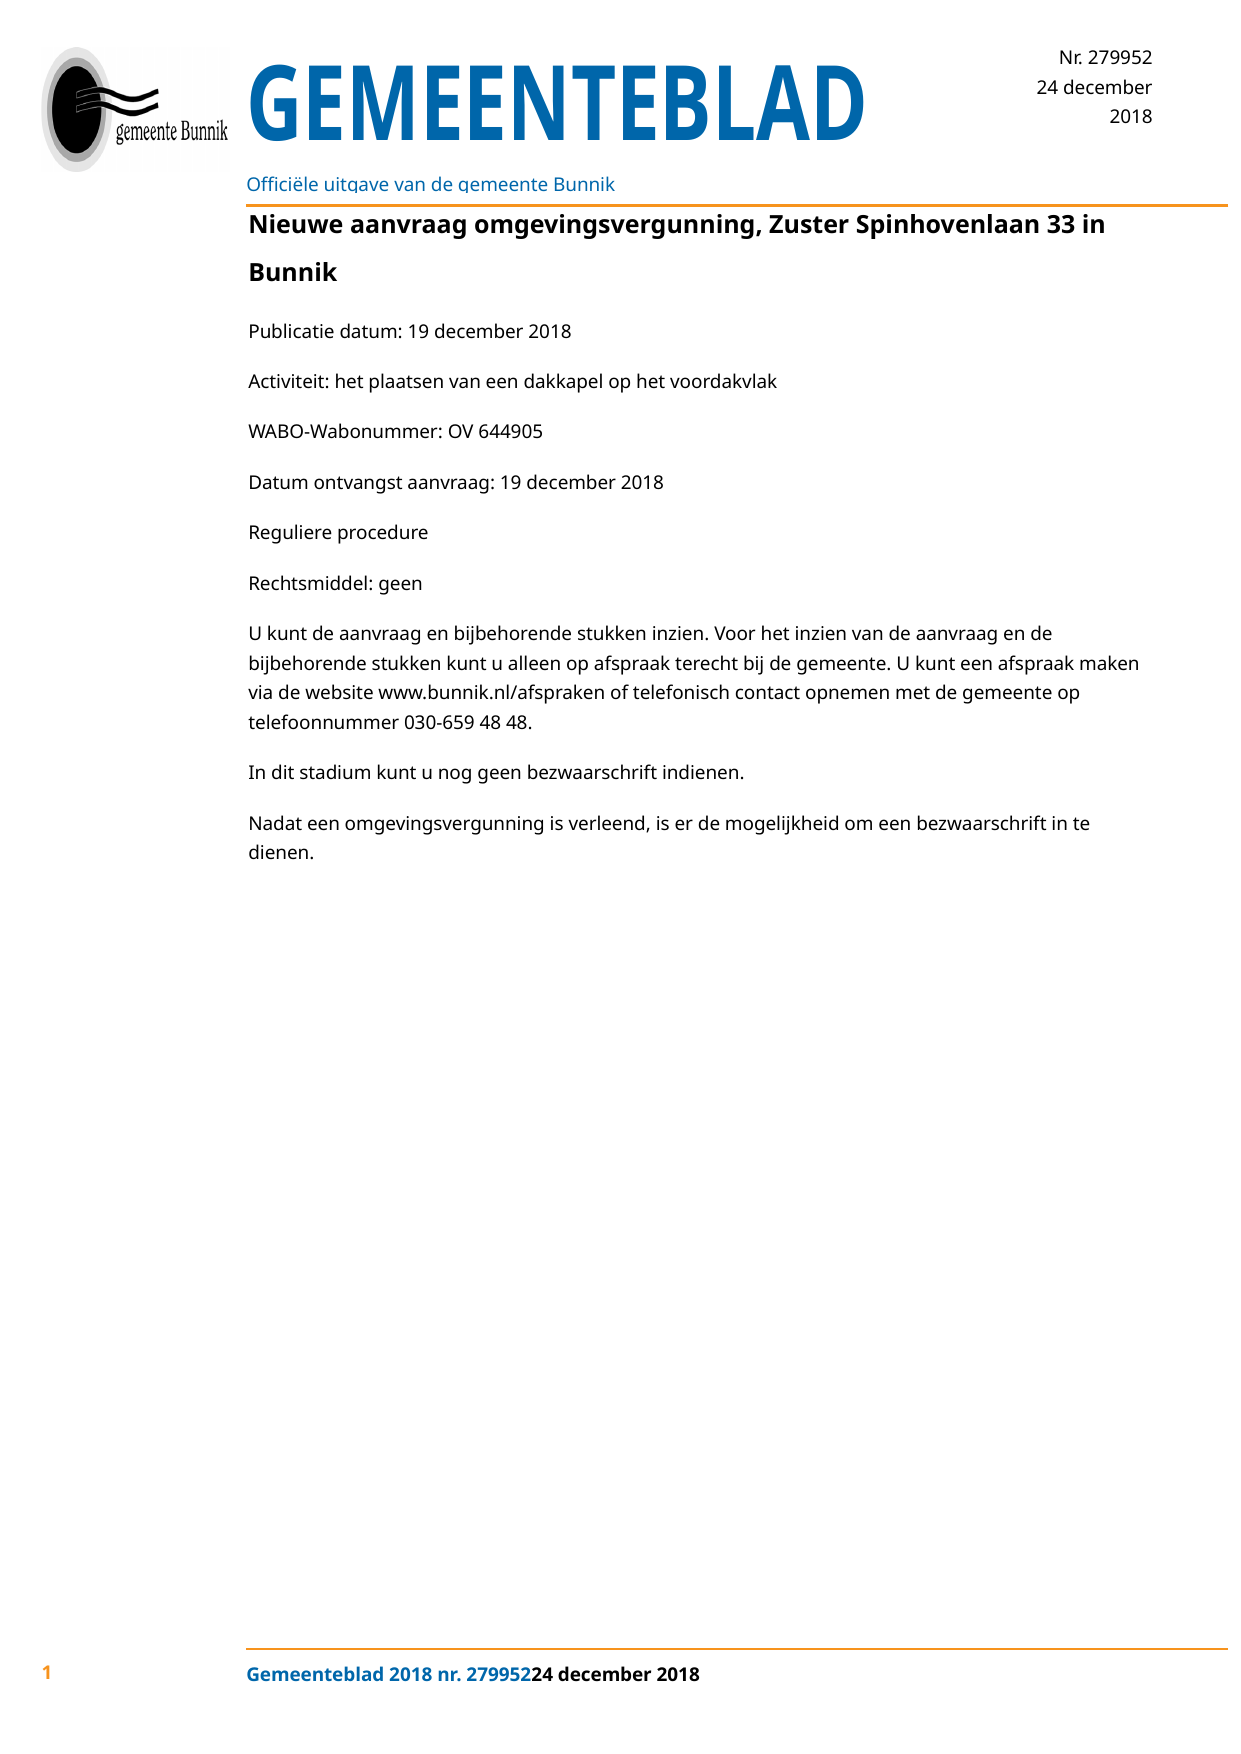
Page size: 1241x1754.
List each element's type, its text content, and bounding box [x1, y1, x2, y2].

text Publicatie datum: 19 december 2018 [248, 318, 1152, 344]
text U kunt de aanvraag en bijbehorende stukken inzien. Voor het inzien van de aanvraag en de bijbehorende stukken kunt u alleen op afspraak terecht bij de gemeente. U kunt een afspraak maken via de website www.bunnik.nl/afspraken of telefonisch contact opnemen met de gemeente op telefoonnummer 030-659 48 48. [248, 620, 1152, 735]
text Nadat een omgevingsvergunning is verleend, is er de mogelijkheid om een bezwaarschrift in te dienen. [248, 810, 1152, 865]
text Reguliere procedure [248, 519, 1152, 545]
picture [41, 47, 231, 172]
text Activiteit: het plaatsen van een dakkapel op het voordakvlak [248, 368, 1152, 394]
text WABO-Wabonummer: OV 644905 [248, 419, 1152, 444]
text In dit stadium kunt u nog geen bezwaarschrift indienen. [248, 759, 1152, 785]
text Datum ontvangst aanvraag: 19 december 2018 [248, 469, 1152, 495]
text Nieuwe aanvraag omgevingsvergunning, Zuster Spinhovenlaan 33 in Bunnik [248, 207, 1152, 288]
text Rechtsmiddel: geen [248, 570, 1152, 596]
